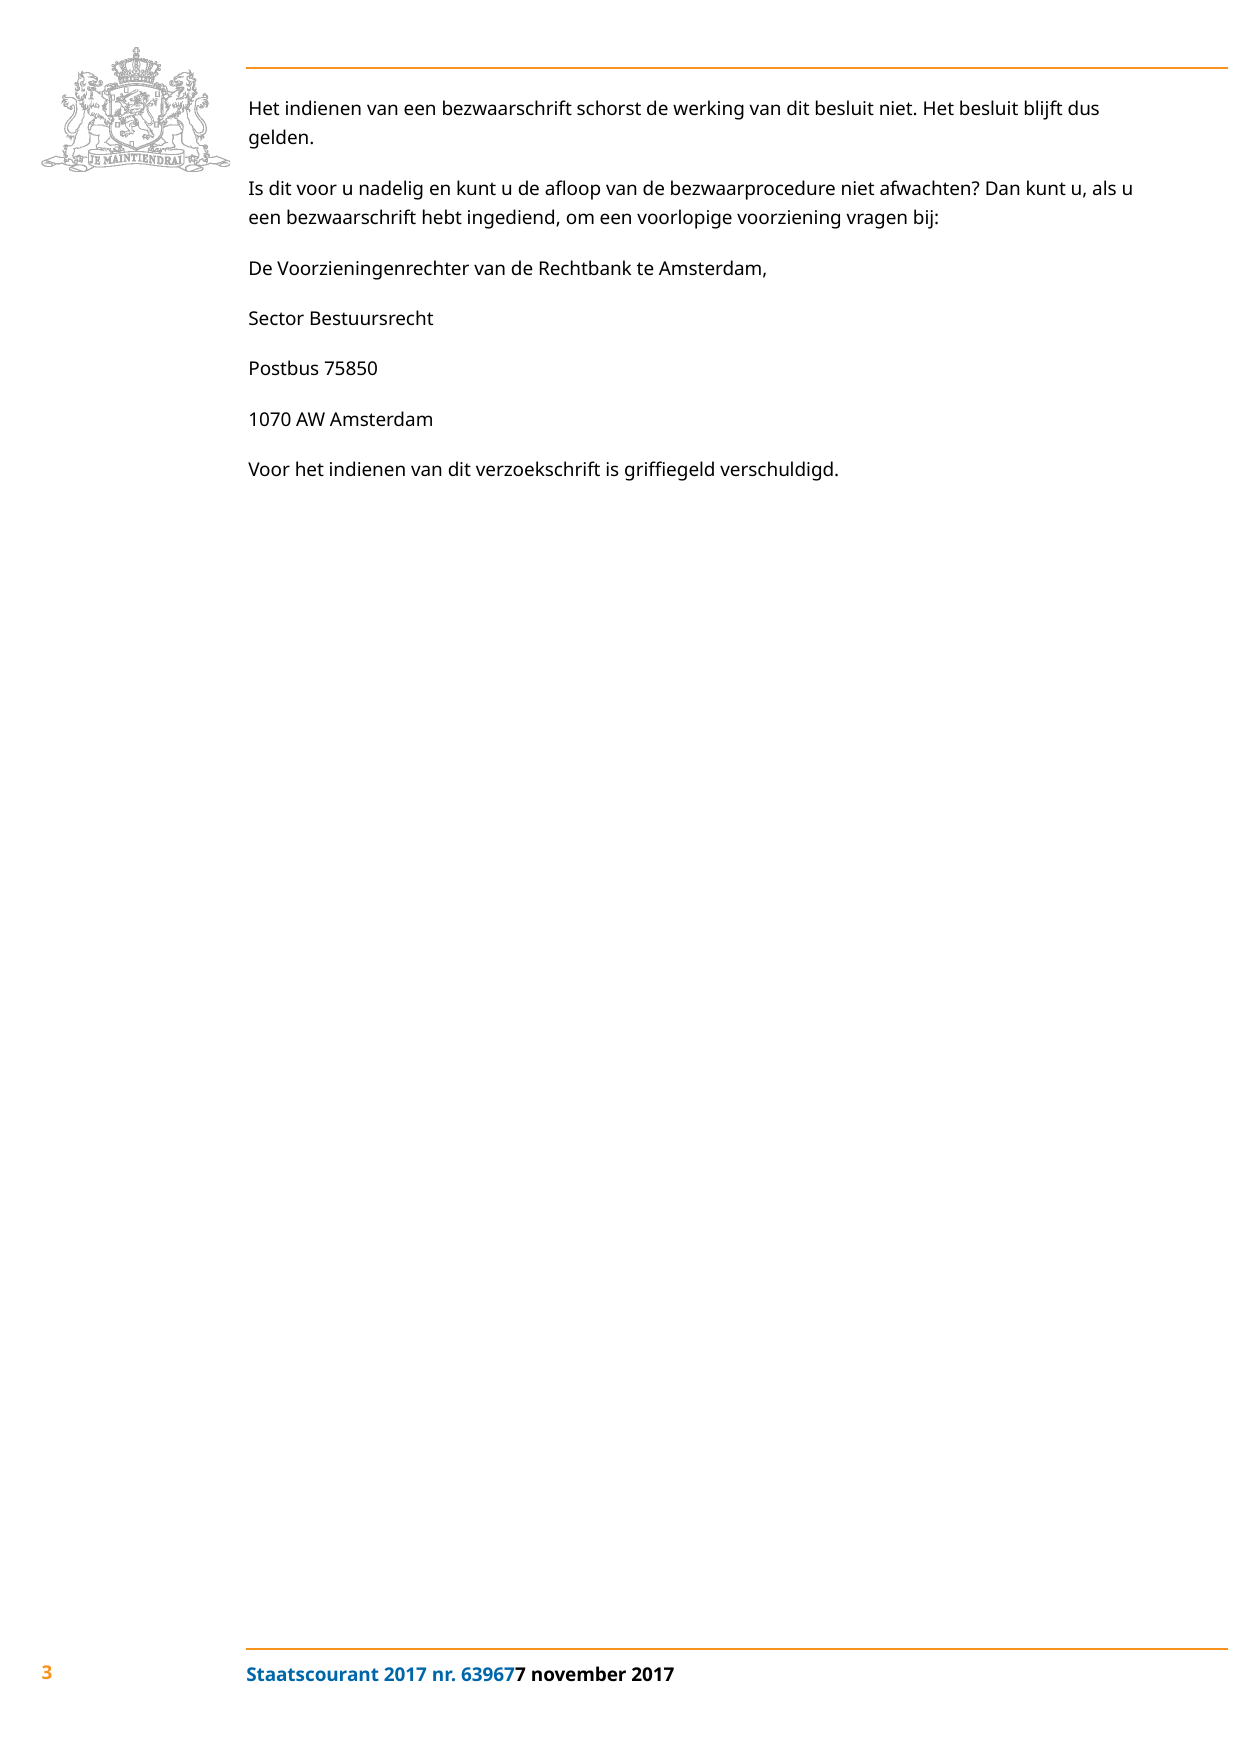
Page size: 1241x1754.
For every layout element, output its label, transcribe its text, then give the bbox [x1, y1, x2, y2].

text Sector Bestuursrecht [248, 305, 1152, 331]
picture [41, 47, 231, 172]
text De Voorzieningenrechter van de Rechtbank te Amsterdam, [248, 255, 1152, 281]
text Postbus 75850 [248, 356, 1152, 381]
text 1070 AW Amsterdam [248, 406, 1152, 432]
text Het indienen van een bezwaarschrift schorst de werking van dit besluit niet. Het besluit blijft dus gelden. [248, 95, 1152, 150]
text Voor het indienen van dit verzoekschrift is griffiegeld verschuldigd. [248, 456, 1152, 482]
text Is dit voor u nadelig en kunt u de afloop van de bezwaarprocedure niet afwachten? Dan kunt u, als u een bezwaarschrift hebt ingediend, om een voorlopige voorziening vragen bij: [248, 175, 1152, 230]
